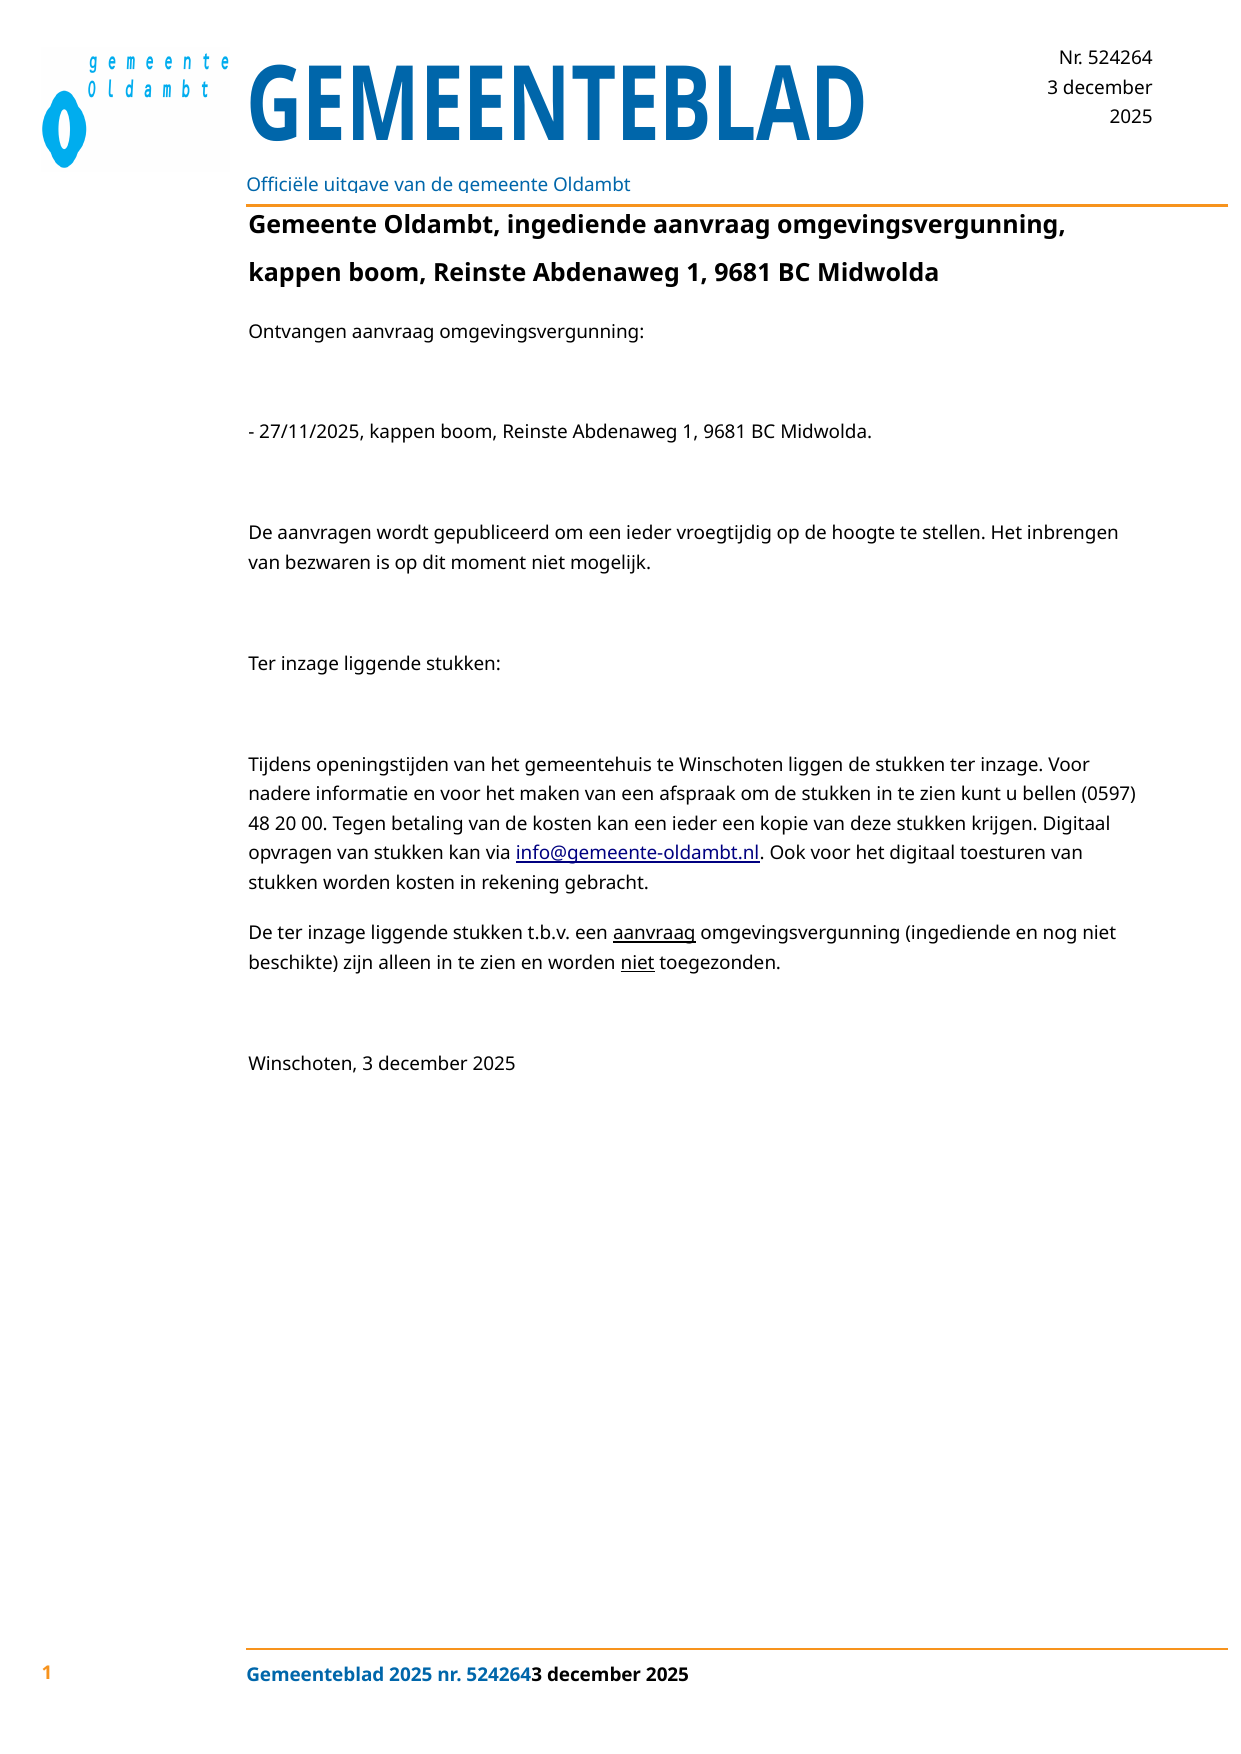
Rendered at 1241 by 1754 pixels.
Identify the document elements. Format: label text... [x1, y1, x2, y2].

text Tijdens openingstijden van het gemeentehuis te Winschoten liggen de stukken ter inzage. Voor nadere informatie en voor het maken van een afspraak om de stukken in te zien kunt u bellen (0597) 48 20 00. Tegen betaling van de kosten kan een ieder een kopie van deze stukken krijgen. Digitaal opvragen van stukken kan via info@gemeente-oldambt.nl. Ook voor het digitaal toesturen van stukken worden kosten in rekening gebracht. [248, 751, 1152, 895]
text De ter inzage liggende stukken t.b.v. een aanvraag omgevingsvergunning (ingediende en nog niet beschikte) zijn alleen in te zien en worden niet toegezonden. [248, 919, 1152, 975]
picture [41, 47, 231, 172]
text Ontvangen aanvraag omgevingsvergunning: [248, 318, 1152, 344]
text Winschoten, 3 december 2025 [248, 1050, 1152, 1076]
text Ter inzage liggende stukken: [248, 650, 1152, 676]
text Gemeente Oldambt, ingediende aanvraag omgevingsvergunning, kappen boom, Reinste Abdenaweg 1, 9681 BC Midwolda [248, 207, 1152, 288]
text - 27/11/2025, kappen boom, Reinste Abdenaweg 1, 9681 BC Midwolda. [248, 419, 1152, 444]
text De aanvragen wordt gepubliceerd om een ieder vroegtijdig op de hoogte te stellen. Het inbrengen van bezwaren is op dit moment niet mogelijk. [248, 519, 1152, 575]
